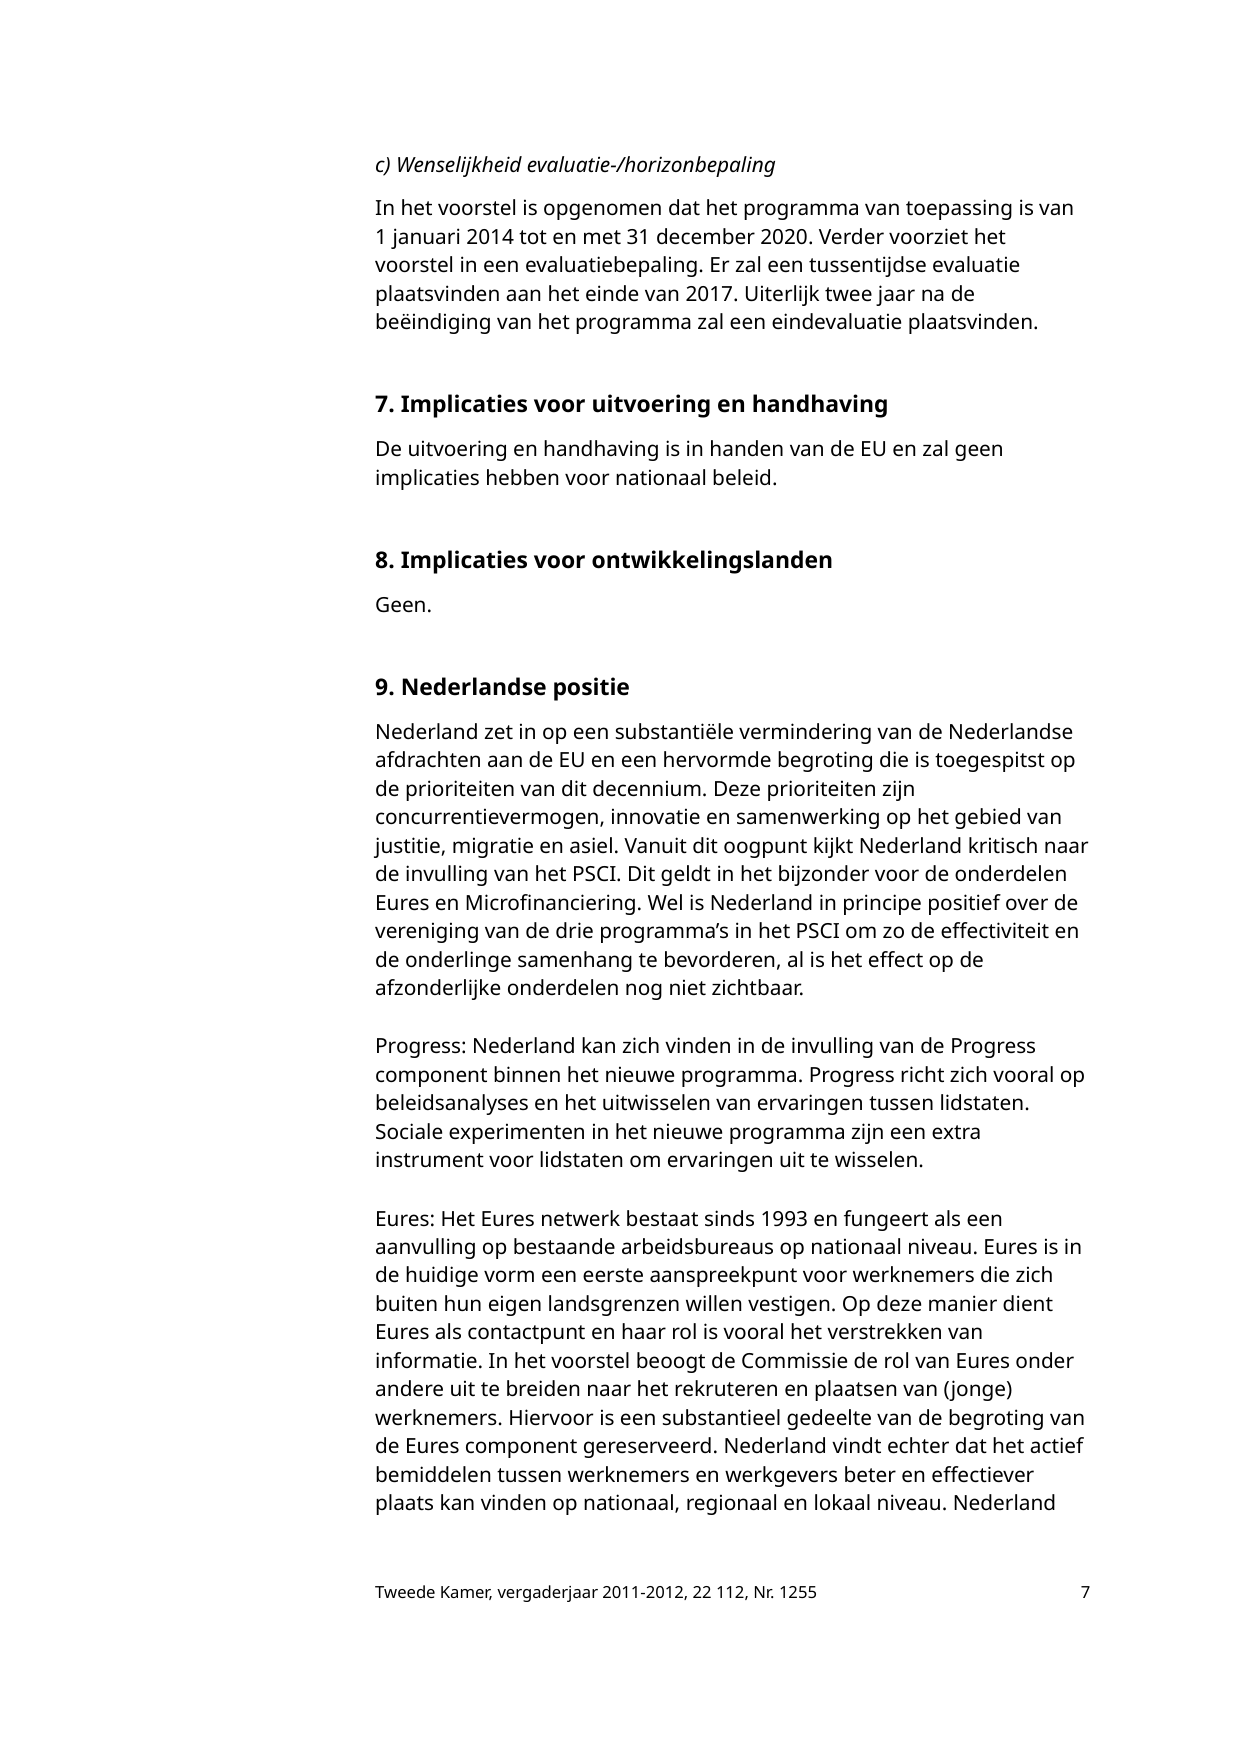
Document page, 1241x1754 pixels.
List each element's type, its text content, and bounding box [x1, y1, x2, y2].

text Nederland zet in op een substantiële vermindering van de Nederlandse afdrachten aan de EU en een hervormde begroting die is toegespitst op de prioriteiten van dit decennium. Deze prioriteiten zijn concurrentievermogen, innovatie en samenwerking op het gebied van justitie, migratie en asiel. Vanuit dit oogpunt kijkt Nederland kritisch naar de invulling van het PSCI. Dit geldt in het bijzonder voor de onderdelen Eures en Microfinanciering. Wel is Nederland in principe positief over de vereniging van de drie programma’s in het PSCI om zo de effectiviteit en de onderlinge samenhang te bevorderen, al is het effect op de afzonderlijke onderdelen nog niet zichtbaar. [375, 717, 1090, 1002]
subtitle 8. Implicaties voor ontwikkelingslanden [375, 544, 1090, 575]
text In het voorstel is opgenomen dat het programma van toepassing is van 1 januari 2014 tot en met 31 december 2020. Verder voorziet het voorstel in een evaluatiebepaling. Er zal een tussentijdse evaluatie plaatsvinden aan het einde van 2017. Uiterlijk twee jaar na de beëindiging van het programma zal een eindevaluatie plaatsvinden. [375, 193, 1090, 336]
text c) Wenselijkheid evaluatie-/horizonbepaling [375, 150, 1090, 178]
text Eures: Het Eures netwerk bestaat sinds 1993 en fungeert als een aanvulling op bestaande arbeidsbureaus op nationaal niveau. Eures is in de huidige vorm een eerste aanspreekpunt voor werknemers die zich buiten hun eigen landsgrenzen willen vestigen. Op deze manier dient Eures als contactpunt en haar rol is vooral het verstrekken van informatie. In het voorstel beoogt de Commissie de rol van Eures onder andere uit te breiden naar het rekruteren en plaatsen van (jonge) werknemers. Hiervoor is een substantieel gedeelte van de begroting van de Eures component gereserveerd. Nederland vindt echter dat het actief bemiddelen tussen werknemers en werkgevers beter en effectiever plaats kan vinden op nationaal, regionaal en lokaal niveau. Nederland [375, 1204, 1090, 1517]
subtitle 9. Nederlandse positie [375, 671, 1090, 702]
text De uitvoering en handhaving is in handen van de EU en zal geen implicaties hebben voor nationaal beleid. [375, 434, 1090, 491]
subtitle 7. Implicaties voor uitvoering en handhaving [375, 388, 1090, 419]
text Progress: Nederland kan zich vinden in de invulling van de Progress component binnen het nieuwe programma. Progress richt zich vooral op beleidsanalyses en het uitwisselen van ervaringen tussen lidstaten. Sociale experimenten in het nieuwe programma zijn een extra instrument voor lidstaten om ervaringen uit te wisselen. [375, 1032, 1090, 1174]
text Geen. [375, 590, 1090, 618]
